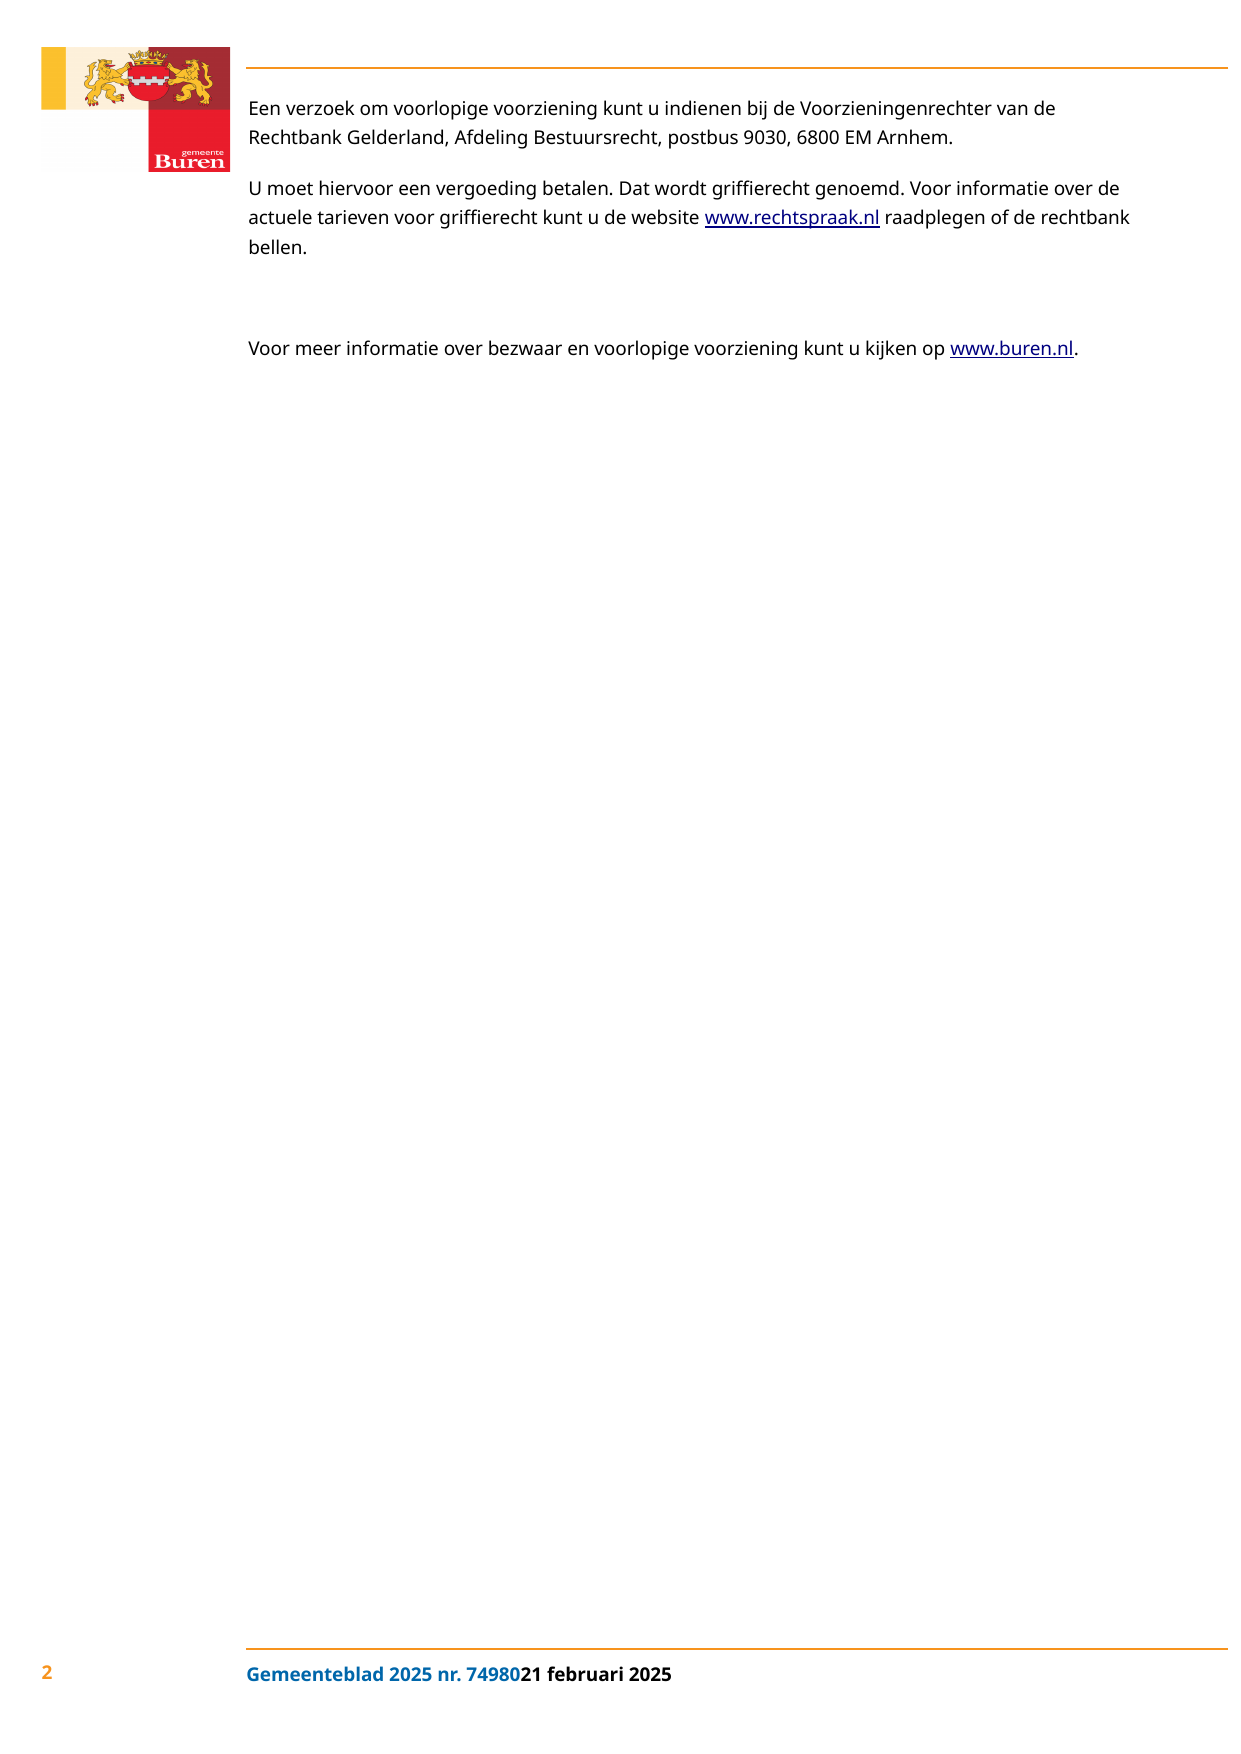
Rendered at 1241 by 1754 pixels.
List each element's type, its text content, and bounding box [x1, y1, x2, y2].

text U moet hiervoor een vergoeding betalen. Dat wordt griffierecht genoemd. Voor informatie over de actuele tarieven voor griffierecht kunt u de website www.rechtspraak.nl raadplegen of de rechtbank bellen. [248, 175, 1152, 260]
picture [41, 47, 231, 172]
text Een verzoek om voorlopige voorziening kunt u indienen bij de Voorzieningenrechter van de Rechtbank Gelderland, Afdeling Bestuursrecht, postbus 9030, 6800 EM Arnhem. [248, 95, 1152, 150]
text Voor meer informatie over bezwaar en voorlopige voorziening kunt u kijken op www.buren.nl. [248, 335, 1152, 361]
